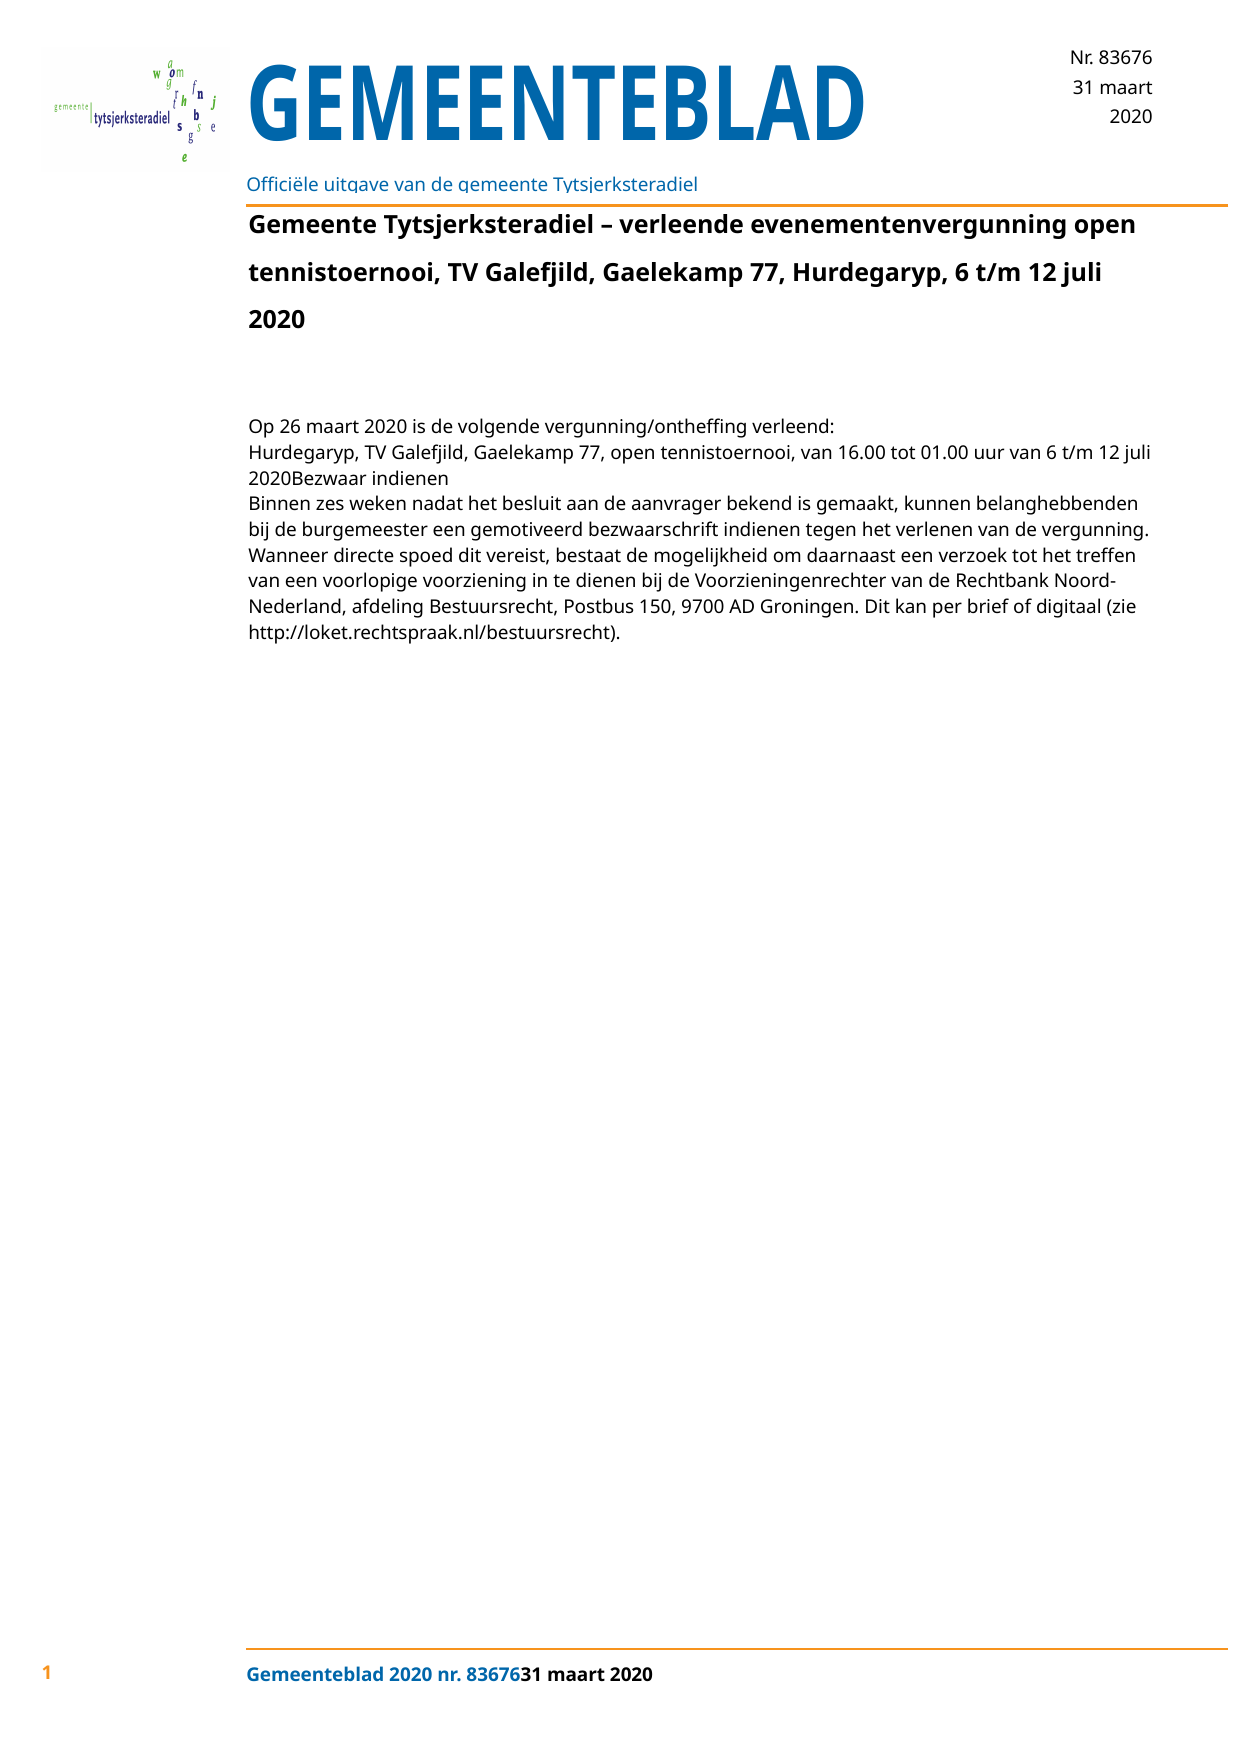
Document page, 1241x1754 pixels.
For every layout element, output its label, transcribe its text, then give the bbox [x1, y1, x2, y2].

text Hurdegaryp, TV Galefjild, Gaelekamp 77, open tennistoernooi, van 16.00 tot 01.00 uur van 6 t/m 12 juli 2020Bezwaar indienen [248, 439, 1152, 491]
text Op 26 maart 2020 is de volgende vergunning/ontheffing verleend: [248, 413, 1152, 439]
text Binnen zes weken nadat het besluit aan de aanvrager bekend is gemaakt, kunnen belanghebbenden bij de burgemeester een gemotiveerd bezwaarschrift indienen tegen het verlenen van de vergunning. Wanneer directe spoed dit vereist, bestaat de mogelijkheid om daarnaast een verzoek tot het treffen van een voorlopige voorziening in te dienen bij de Voorzieningenrechter van de Rechtbank Noord-Nederland, afdeling Bestuursrecht, Postbus 150, 9700 AD Groningen. Dit kan per brief of digitaal (zie http://loket.rechtspraak.nl/bestuursrecht). [248, 491, 1152, 645]
text Gemeente Tytsjerksteradiel – verleende evenementenvergunning open tennistoernooi, TV Galefjild, Gaelekamp 77, Hurdegaryp, 6 t/m 12 juli 2020 [248, 207, 1152, 336]
picture [41, 47, 231, 172]
